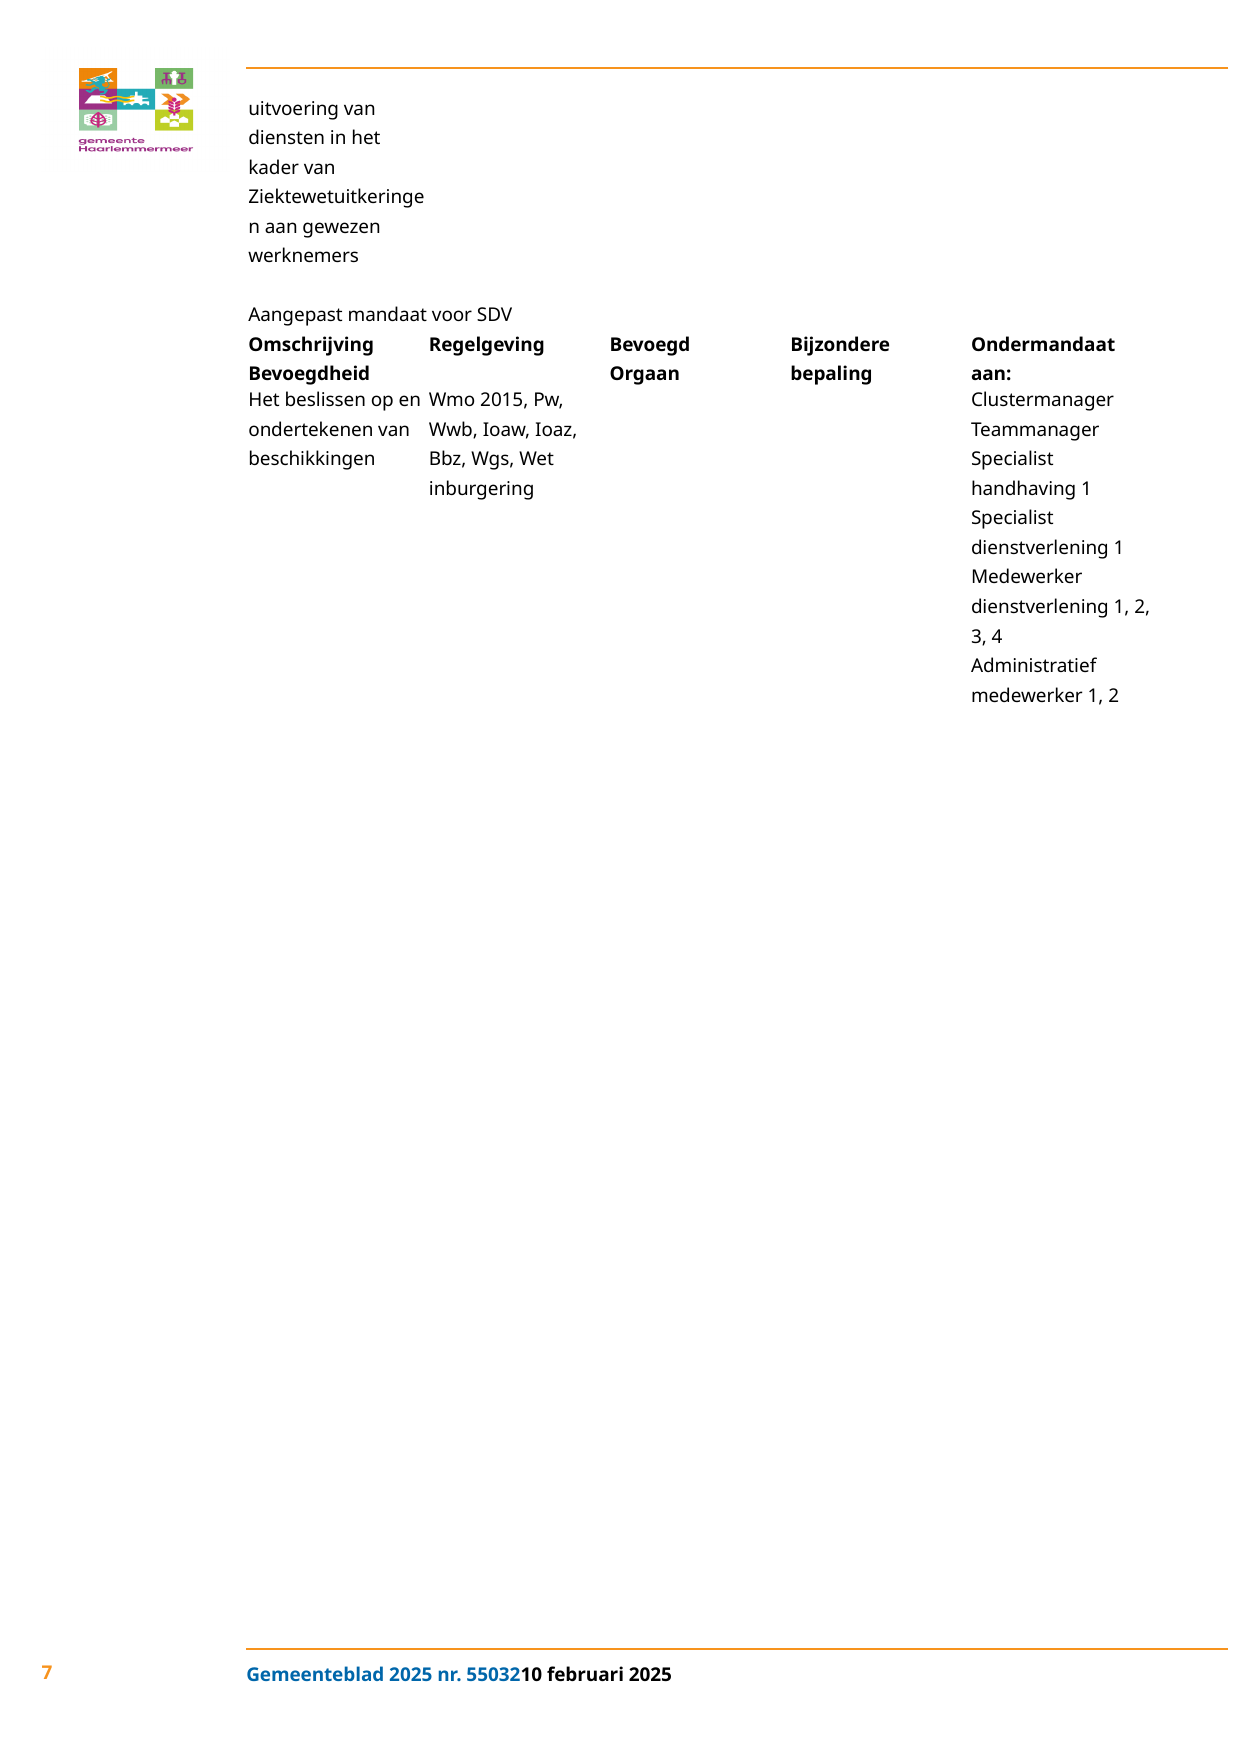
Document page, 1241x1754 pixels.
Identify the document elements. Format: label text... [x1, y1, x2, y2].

table_header Ondermandaat aan: [971, 331, 1152, 386]
picture [41, 47, 231, 172]
table_cell Wmo 2015, Pw, Wwb, Ioaw, Ioaz, Bbz, Wgs, Wet inburgering [429, 386, 609, 708]
table_cell [609, 95, 790, 268]
table_cell Clustermanager Teammanager Specialist handhaving 1 Specialist dienstverlening 1 Medewerker dienstverlening 1, 2, 3, 4 Administratief medewerker 1, 2 [971, 386, 1152, 708]
table_cell [609, 386, 790, 708]
table_cell Het beslissen op en ondertekenen van beschikkingen [248, 386, 429, 708]
table_header Omschrijving Bevoegdheid [248, 331, 429, 386]
table_header Bevoegd Orgaan [609, 331, 790, 386]
table_cell uitvoering van diensten in het kader van Ziektewetuitkeringen aan gewezen werknemers [248, 95, 429, 268]
table_header Bijzondere bepaling [790, 331, 971, 386]
text Aangepast mandaat voor SDV [248, 301, 1152, 327]
table_cell [971, 95, 1152, 268]
table_cell [790, 386, 971, 708]
table_cell [790, 95, 971, 268]
table_cell [429, 95, 609, 268]
table_header Regelgeving [429, 331, 609, 386]
